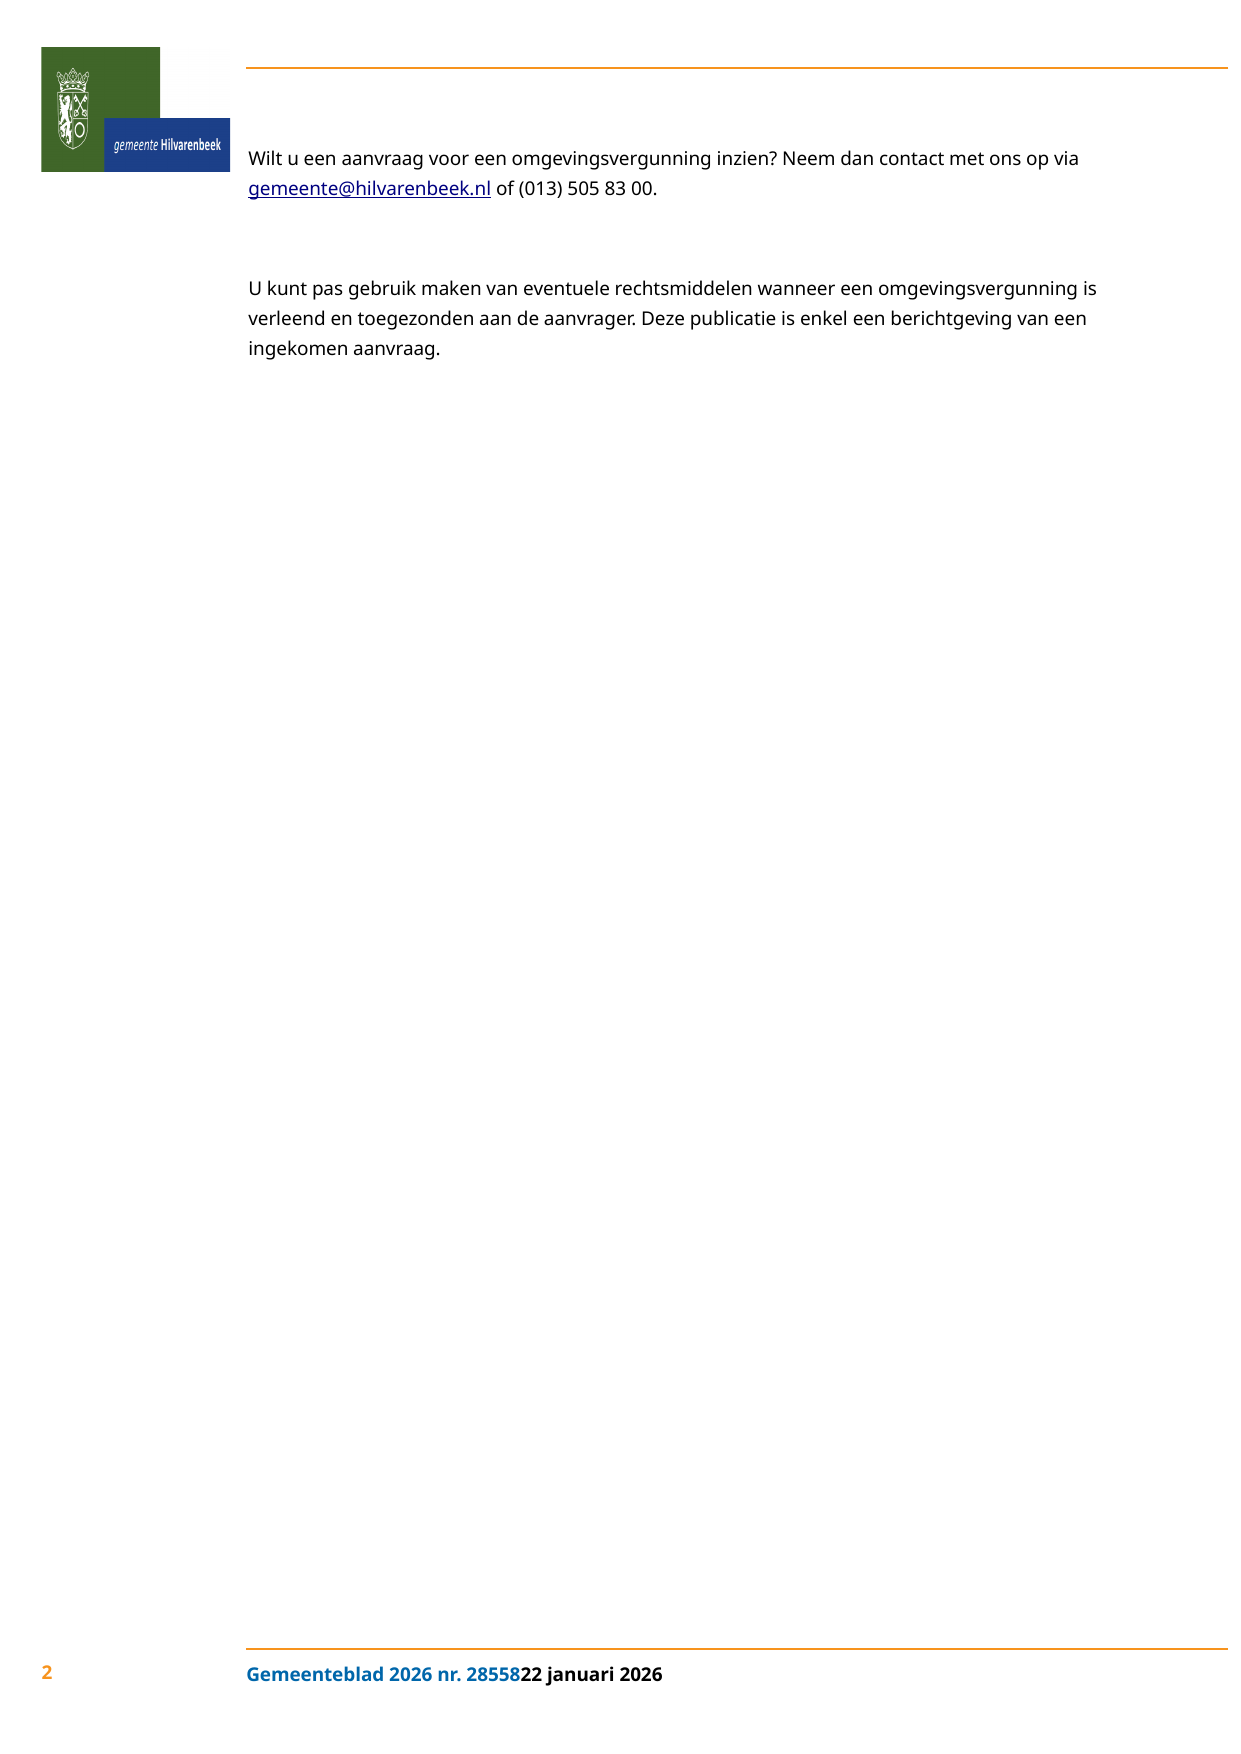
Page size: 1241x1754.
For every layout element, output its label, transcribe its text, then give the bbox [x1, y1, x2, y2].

text U kunt pas gebruik maken van eventuele rechtsmiddelen wanneer een omgevingsvergunning is verleend en toegezonden aan de aanvrager. Deze publicatie is enkel een berichtgeving van een ingekomen aanvraag. [248, 276, 1152, 361]
picture [41, 47, 231, 172]
text Wilt u een aanvraag voor een omgevingsvergunning inzien? Neem dan contact met ons op via gemeente@hilvarenbeek.nl of (013) 505 83 00. [248, 145, 1152, 201]
